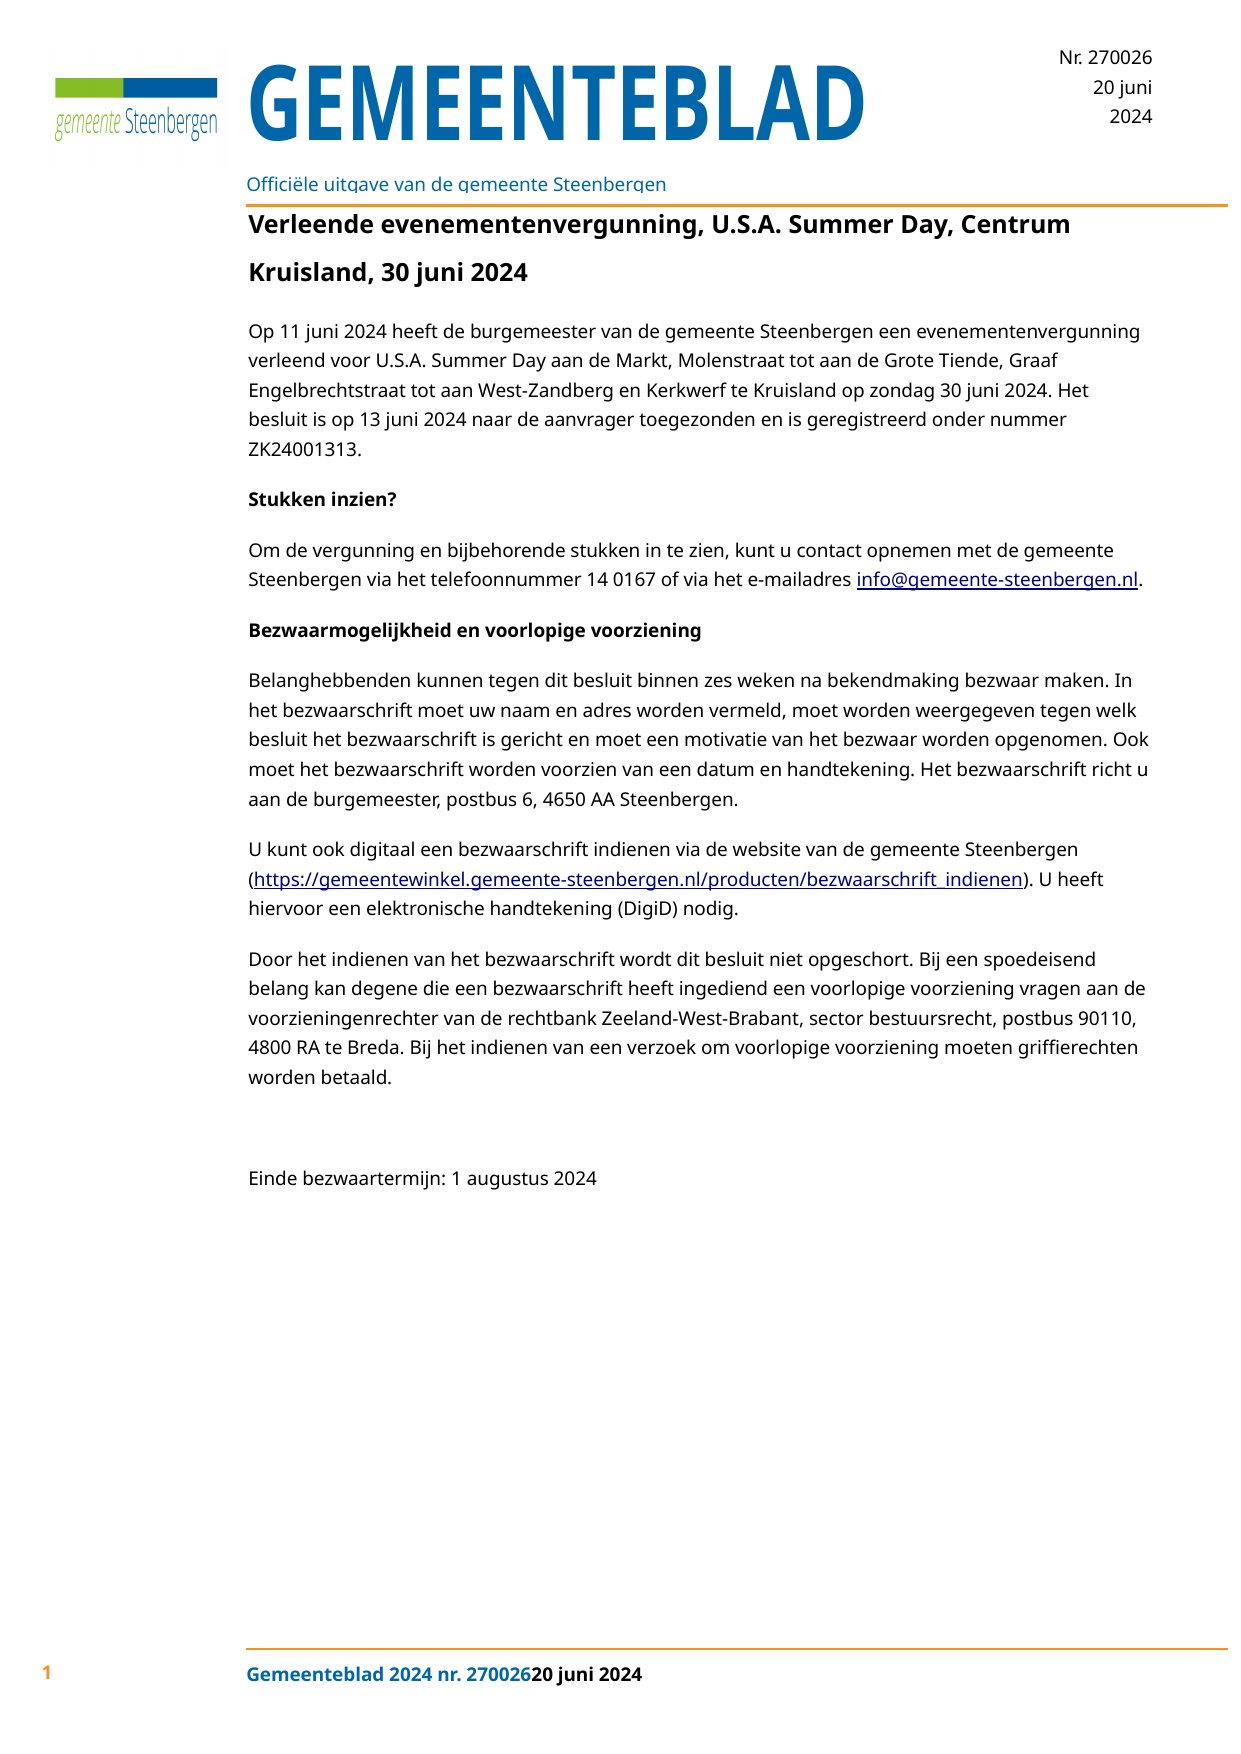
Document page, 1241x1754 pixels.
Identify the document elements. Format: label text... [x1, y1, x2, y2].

text ­ [248, 1114, 1152, 1140]
text Op 11 juni 2024 heeft de burgemeester van de gemeente Steenbergen een evenementenvergunning verleend voor U.S.A. Summer Day aan de Markt, Molenstraat tot aan de Grote Tiende, Graaf Engelbrechtstraat tot aan West-Zandberg en Kerkwerf te Kruisland op zondag 30 juni 2024. Het besluit is op 13 juni 2024 naar de aanvrager toegezonden en is geregistreerd onder nummer ZK24001313. [248, 318, 1152, 462]
text U kunt ook digitaal een bezwaarschrift indienen via de website van de gemeente Steenbergen (https://gemeentewinkel.gemeente-steenbergen.nl/producten/bezwaarschrift_indienen). U heeft hiervoor een elektronische handtekening (DigiD) nodig. [248, 836, 1152, 921]
picture [41, 47, 231, 172]
text Belanghebbenden kunnen tegen dit besluit binnen zes weken na bekendmaking bezwaar maken. In het bezwaarschrift moet uw naam en adres worden vermeld, moet worden weergegeven tegen welk besluit het bezwaarschrift is gericht en moet een motivatie van het bezwaar worden opgenomen. Ook moet het bezwaarschrift worden voorzien van een datum en handtekening. Het bezwaarschrift richt u aan de burgemeester, postbus 6, 4650 AA Steenbergen. [248, 667, 1152, 812]
text Door het indienen van het bezwaarschrift wordt dit besluit niet opgeschort. Bij een spoedeisend belang kan degene die een bezwaarschrift heeft ingediend een voorlopige voorziening vragen aan de voorzieningenrechter van de rechtbank Zeeland-West-Brabant, sector bestuursrecht, postbus 90110, 4800 RA te Breda. Bij het indienen van een verzoek om voorlopige voorziening moeten griffierechten worden betaald. [248, 946, 1152, 1090]
text Om de vergunning en bijbehorende stukken in te zien, kunt u contact opnemen met de gemeente Steenbergen via het telefoonnummer 14 0167 of via het e-mailadres info@gemeente-steenbergen.nl. [248, 537, 1152, 592]
text Verleende evenementenvergunning, U.S.A. Summer Day, Centrum Kruisland, 30 juni 2024 [248, 207, 1152, 288]
text Stukken inzien? [248, 487, 1152, 512]
text Einde bezwaartermijn: 1 augustus 2024 [248, 1165, 1152, 1191]
text Bezwaarmogelijkheid en voorlopige voorziening [248, 617, 1152, 643]
